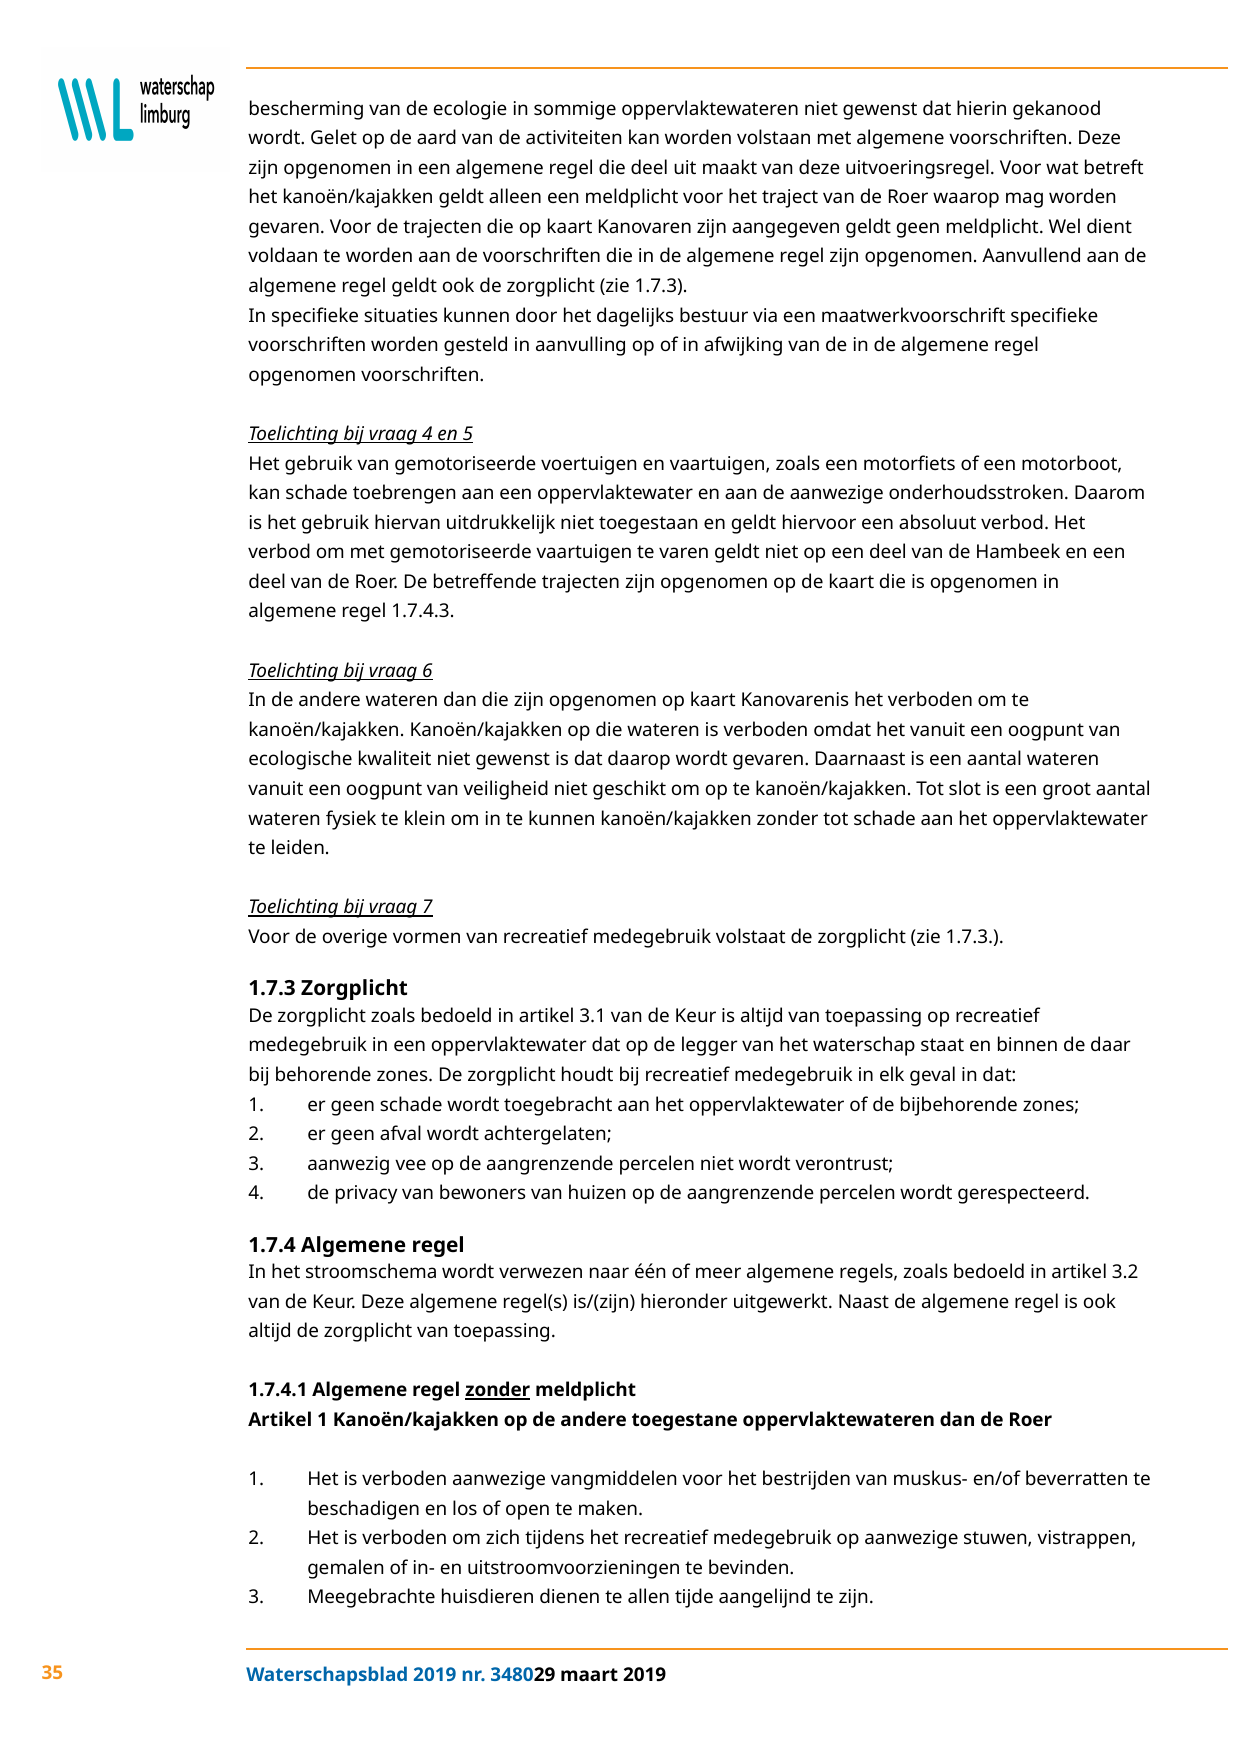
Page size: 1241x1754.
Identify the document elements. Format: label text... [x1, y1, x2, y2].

list Het is verboden om zich tijdens het recreatief medegebruik op aanwezige stuwen, vistrappen, gemalen of in- en uitstroomvoorzieningen te bevinden. [248, 1524, 1152, 1580]
text Toelichting bij vraag 6 [248, 657, 1152, 683]
text Voor de overige vormen van recreatief medegebruik volstaat de zorgplicht (zie 1.7.3.). [248, 923, 1152, 949]
text Het gebruik van gemotoriseerde voertuigen en vaartuigen, zoals een motorfiets of een motorboot, kan schade toebrengen aan een oppervlaktewater en aan de aanwezige onderhoudsstroken. Daarom is het gebruik hiervan uitdrukkelijk niet toegestaan en geldt hiervoor een absoluut verbod. Het verbod om met gemotoriseerde vaartuigen te varen geldt niet op een deel van de Hambeek en een deel van de Roer. De betreffende trajecten zijn opgenomen op de kaart die is opgenomen in algemene regel 1.7.4.3. [248, 450, 1152, 623]
text In specifieke situaties kunnen door het dagelijks bestuur via een maatwerkvoorschrift specifieke voorschriften worden gesteld in aanvulling op of in afwijking van de in de algemene regel opgenomen voorschriften. [248, 302, 1152, 387]
text 1.7.3 Zorgplicht [248, 973, 1152, 1002]
text bescherming van de ecologie in sommige oppervlaktewateren niet gewenst dat hierin gekanood wordt. Gelet op de aard van de activiteiten kan worden volstaan met algemene voorschriften. Deze zijn opgenomen in een algemene regel die deel uit maakt van deze uitvoeringsregel. Voor wat betreft het kanoën/kajakken geldt alleen een meldplicht voor het traject van de Roer waarop mag worden gevaren. Voor de trajecten die op kaart Kanovaren zijn aangegeven geldt geen meldplicht. Wel dient voldaan te worden aan de voorschriften die in de algemene regel zijn opgenomen. Aanvullend aan de algemene regel geldt ook de zorgplicht (zie 1.7.3). [248, 95, 1152, 298]
list Het is verboden aanwezige vangmiddelen voor het bestrijden van muskus- en/of beverratten te beschadigen en los of open te maken. [248, 1465, 1152, 1521]
list er geen schade wordt toegebracht aan het oppervlaktewater of de bijbehorende zones; [248, 1091, 1152, 1116]
text In de andere wateren dan die zijn opgenomen op kaart Kanovarenis het verboden om te kanoën/kajakken. Kanoën/kajakken op die wateren is verboden omdat het vanuit een oogpunt van ecologische kwaliteit niet gewenst is dat daarop wordt gevaren. Daarnaast is een aantal wateren vanuit een oogpunt van veiligheid niet geschikt om op te kanoën/kajakken. Tot slot is een groot aantal wateren fysiek te klein om in te kunnen kanoën/kajakken zonder tot schade aan het oppervlaktewater te leiden. [248, 686, 1152, 860]
list er geen afval wordt achtergelaten; [248, 1120, 1152, 1146]
text Artikel 1 Kanoën/kajakken op de andere toegestane oppervlaktewateren dan de Roer [248, 1406, 1152, 1432]
text 1.7.4.1 Algemene regel zonder meldplicht [248, 1377, 1152, 1402]
text De zorgplicht zoals bedoeld in artikel 3.1 van de Keur is altijd van toepassing op recreatief medegebruik in een oppervlaktewater dat op de legger van het waterschap staat en binnen de daar bij behorende zones. De zorgplicht houdt bij recreatief medegebruik in elk geval in dat: [248, 1002, 1152, 1087]
text Toelichting bij vraag 4 en 5 [248, 420, 1152, 446]
text In het stroomschema wordt verwezen naar één of meer algemene regels, zoals bedoeld in artikel 3.2 van de Keur. Deze algemene regel(s) is/(zijn) hieronder uitgewerkt. Naast de algemene regel is ook altijd de zorgplicht van toepassing. [248, 1258, 1152, 1343]
text Toelichting bij vraag 7 [248, 893, 1152, 919]
list aanwezig vee op de aangrenzende percelen niet wordt verontrust; [248, 1150, 1152, 1176]
text 1.7.4 Algemene regel [248, 1230, 1152, 1258]
list de privacy van bewoners van huizen op de aangrenzende percelen wordt gerespecteerd. [248, 1179, 1152, 1205]
list Meegebrachte huisdieren dienen te allen tijde aangelijnd te zijn. [248, 1584, 1152, 1609]
picture [41, 47, 231, 172]
